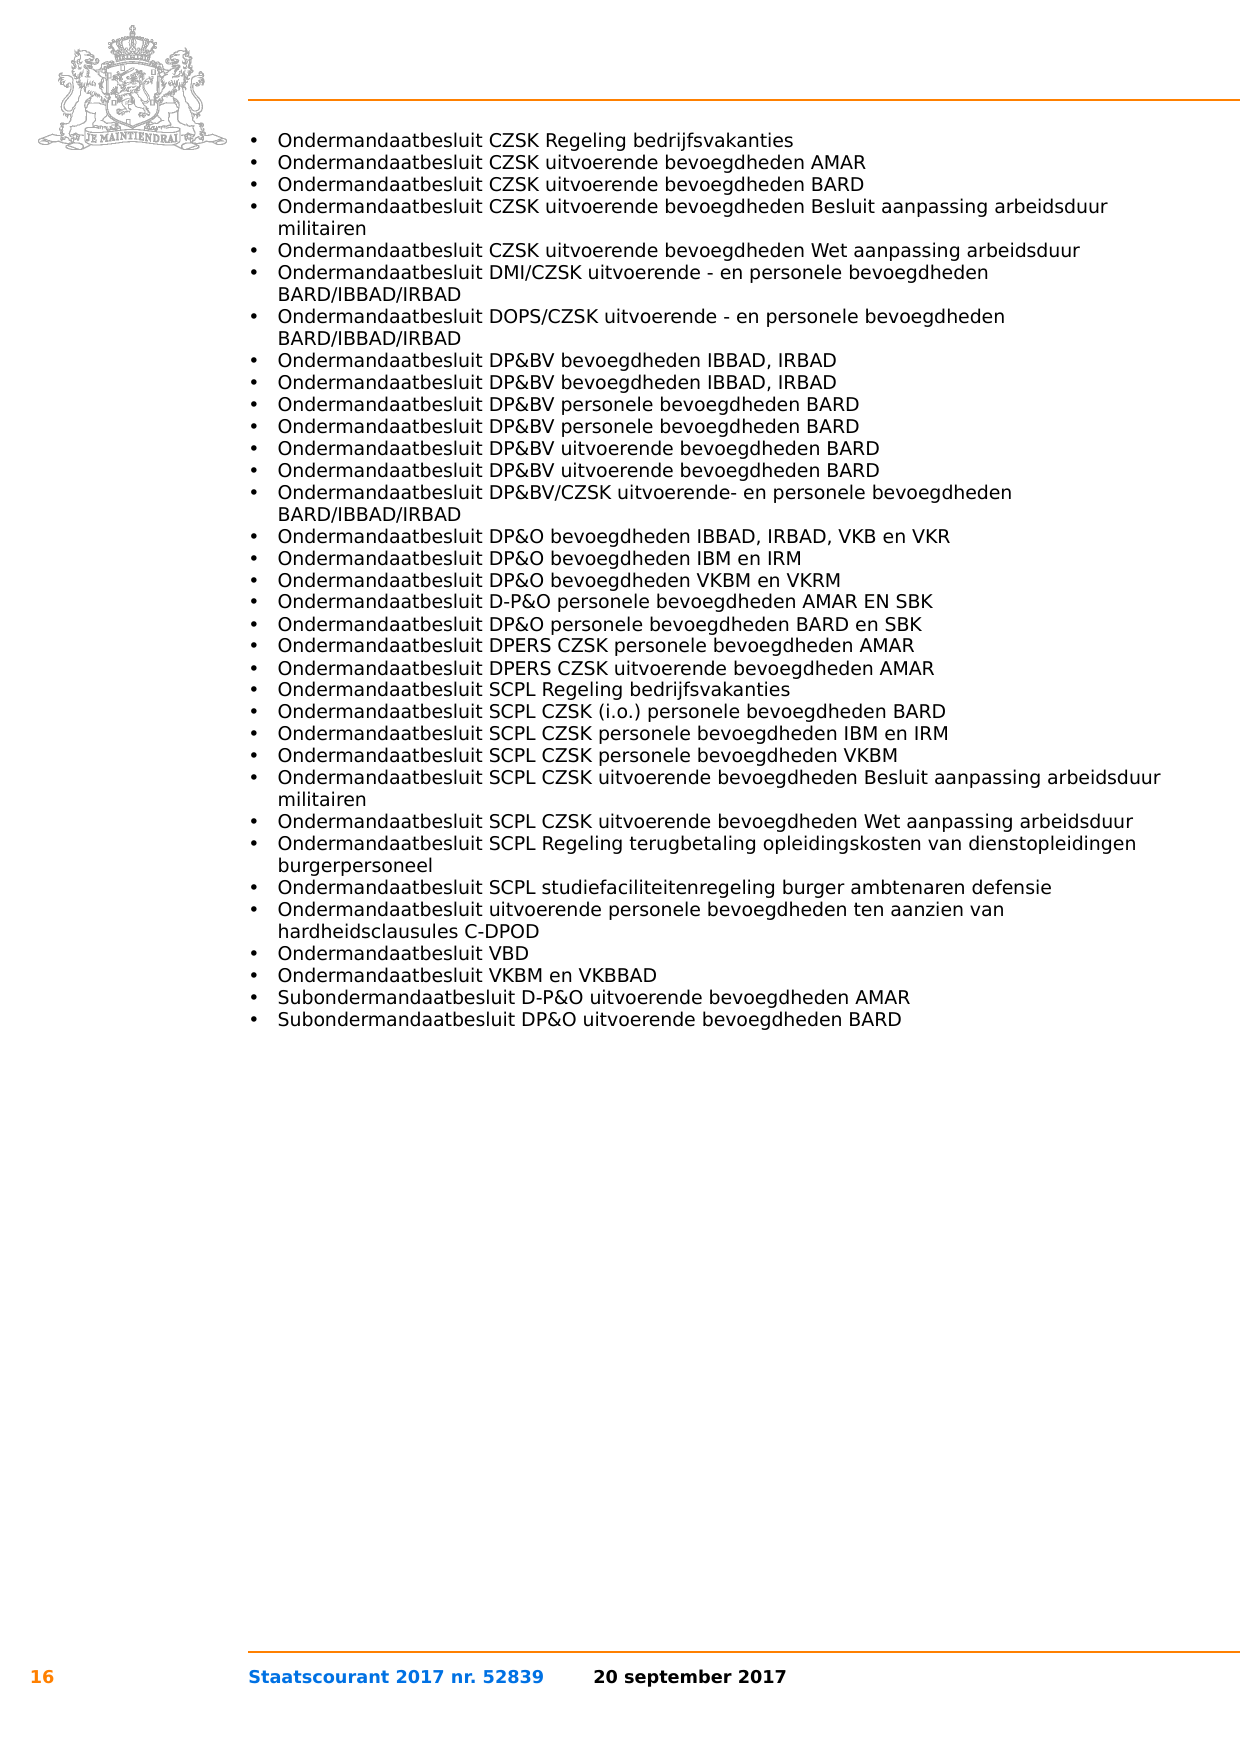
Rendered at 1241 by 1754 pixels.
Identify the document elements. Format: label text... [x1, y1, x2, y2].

text • Ondermandaatbesluit SCPL CZSK personele bevoegdheden IBM en IRM [248, 723, 1163, 745]
text • Ondermandaatbesluit DP&BV/CZSK uitvoerende- en personele bevoegdheden BARD/IBBAD/IRBAD [248, 482, 1163, 526]
text • Ondermandaatbesluit SCPL CZSK uitvoerende bevoegdheden Wet aanpassing arbeidsduur [248, 811, 1163, 833]
text • Ondermandaatbesluit uitvoerende personele bevoegdheden ten aanzien van hardheidsclausules C-DPOD [248, 899, 1163, 943]
text • Ondermandaatbesluit DPERS CZSK personele bevoegdheden AMAR [248, 635, 1163, 657]
text • Ondermandaatbesluit CZSK uitvoerende bevoegdheden BARD [248, 174, 1163, 196]
text • Ondermandaatbesluit SCPL CZSK personele bevoegdheden VKBM [248, 745, 1163, 767]
text • Ondermandaatbesluit DP&O personele bevoegdheden BARD en SBK [248, 613, 1163, 635]
text • Ondermandaatbesluit SCPL Regeling bedrijfsvakanties [248, 679, 1163, 701]
picture [38, 25, 227, 150]
text • Ondermandaatbesluit VBD [248, 943, 1163, 965]
text • Subondermandaatbesluit DP&O uitvoerende bevoegdheden BARD [248, 1009, 1163, 1031]
text • Ondermandaatbesluit DMI/CZSK uitvoerende - en personele bevoegdheden BARD/IBBAD/IRBAD [248, 262, 1163, 306]
text • Ondermandaatbesluit CZSK uitvoerende bevoegdheden Wet aanpassing arbeidsduur [248, 240, 1163, 262]
text • Ondermandaatbesluit DP&BV personele bevoegdheden BARD [248, 394, 1163, 416]
text • Subondermandaatbesluit D-P&O uitvoerende bevoegdheden AMAR [248, 987, 1163, 1009]
text • Ondermandaatbesluit SCPL CZSK (i.o.) personele bevoegdheden BARD [248, 701, 1163, 723]
text • Ondermandaatbesluit CZSK uitvoerende bevoegdheden Besluit aanpassing arbeidsduur militairen [248, 196, 1163, 240]
text • Ondermandaatbesluit SCPL Regeling terugbetaling opleidingskosten van dienstopleidingen burgerpersoneel [248, 833, 1163, 877]
text • Ondermandaatbesluit DP&BV personele bevoegdheden BARD [248, 416, 1163, 438]
text • Ondermandaatbesluit VKBM en VKBBAD [248, 965, 1163, 987]
text • Ondermandaatbesluit DP&BV bevoegdheden IBBAD, IRBAD [248, 350, 1163, 372]
text • Ondermandaatbesluit CZSK uitvoerende bevoegdheden AMAR [248, 152, 1163, 174]
text • Ondermandaatbesluit DP&BV bevoegdheden IBBAD, IRBAD [248, 372, 1163, 394]
text • Ondermandaatbesluit DP&O bevoegdheden VKBM en VKRM [248, 569, 1163, 591]
text • Ondermandaatbesluit SCPL CZSK uitvoerende bevoegdheden Besluit aanpassing arbeidsduur militairen [248, 767, 1163, 811]
text • Ondermandaatbesluit CZSK Regeling bedrijfsvakanties [248, 130, 1163, 152]
text • Ondermandaatbesluit SCPL studiefaciliteitenregeling burger ambtenaren defensie [248, 877, 1163, 899]
text • Ondermandaatbesluit D-P&O personele bevoegdheden AMAR EN SBK [248, 591, 1163, 613]
text • Ondermandaatbesluit DP&O bevoegdheden IBBAD, IRBAD, VKB en VKR [248, 526, 1163, 547]
text • Ondermandaatbesluit DP&BV uitvoerende bevoegdheden BARD [248, 459, 1163, 482]
text • Ondermandaatbesluit DP&BV uitvoerende bevoegdheden BARD [248, 438, 1163, 459]
text • Ondermandaatbesluit DP&O bevoegdheden IBM en IRM [248, 547, 1163, 569]
text • Ondermandaatbesluit DPERS CZSK uitvoerende bevoegdheden AMAR [248, 657, 1163, 679]
text • Ondermandaatbesluit DOPS/CZSK uitvoerende - en personele bevoegdheden BARD/IBBAD/IRBAD [248, 306, 1163, 350]
